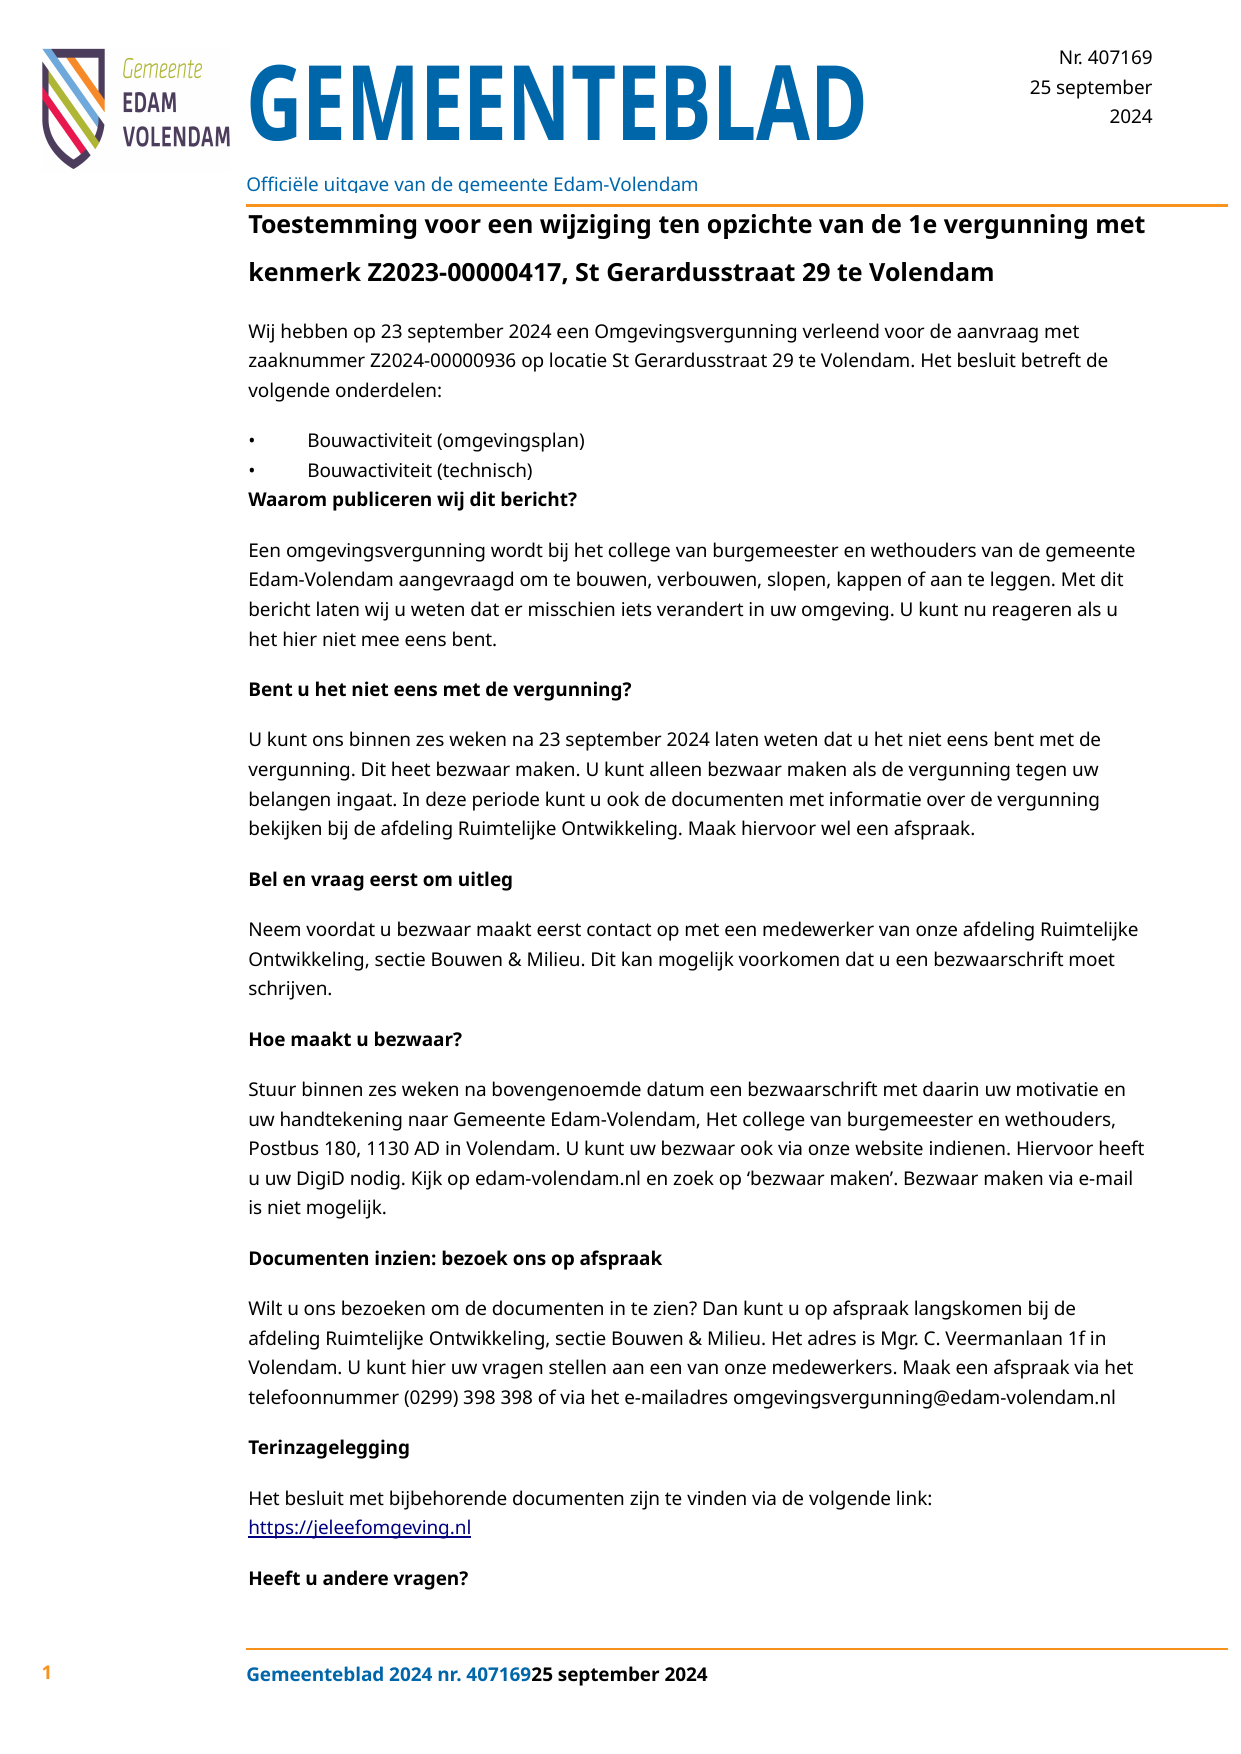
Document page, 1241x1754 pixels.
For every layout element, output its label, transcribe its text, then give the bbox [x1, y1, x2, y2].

text Wij hebben op 23 september 2024 een Omgevingsvergunning verleend voor de aanvraag met zaaknummer Z2024-00000936 op locatie St Gerardusstraat 29 te Volendam. Het besluit betreft de volgende onderdelen: [248, 318, 1152, 403]
text Terinzagelegging [248, 1434, 1152, 1460]
text Toestemming voor een wijziging ten opzichte van de 1e vergunning met kenmerk Z2023-00000417, St Gerardusstraat 29 te Volendam [248, 207, 1152, 288]
text Heeft u andere vragen? [248, 1565, 1152, 1591]
text Wilt u ons bezoeken om de documenten in te zien? Dan kunt u op afspraak langskomen bij de afdeling Ruimtelijke Ontwikkeling, sectie Bouwen & Milieu. Het adres is Mgr. C. Veermanlaan 1f in Volendam. U kunt hier uw vragen stellen aan een van onze medewerkers. Maak een afspraak via het telefoonnummer (0299) 398 398 of via het e-mailadres omgevingsvergunning@edam-volendam.nl [248, 1295, 1152, 1410]
text Een omgevingsvergunning wordt bij het college van burgemeester en wethouders van de gemeente Edam-Volendam aangevraagd om te bouwen, verbouwen, slopen, kappen of aan te leggen. Met dit bericht laten wij u weten dat er misschien iets verandert in uw omgeving. U kunt nu reageren als u het hier niet mee eens bent. [248, 537, 1152, 652]
text Bel en vraag eerst om uitleg [248, 866, 1152, 892]
text Neem voordat u bezwaar maakt eerst contact op met een medewerker van onze afdeling Ruimtelijke Ontwikkeling, sectie Bouwen & Milieu. Dit kan mogelijk voorkomen dat u een bezwaarschrift moet schrijven. [248, 916, 1152, 1001]
list Bouwactiviteit (technisch) [248, 457, 1152, 483]
text Documenten inzien: bezoek ons op afspraak [248, 1245, 1152, 1271]
text Waarom publiceren wij dit bericht? [248, 487, 1152, 512]
text Hoe maakt u bezwaar? [248, 1026, 1152, 1052]
picture [41, 47, 231, 172]
text Bent u het niet eens met de vergunning? [248, 676, 1152, 702]
text U kunt ons binnen zes weken na 23 september 2024 laten weten dat u het niet eens bent met de vergunning. Dit heet bezwaar maken. U kunt alleen bezwaar maken als de vergunning tegen uw belangen ingaat. In deze periode kunt u ook de documenten met informatie over de vergunning bekijken bij de afdeling Ruimtelijke Ontwikkeling. Maak hiervoor wel een afspraak. [248, 727, 1152, 841]
text Stuur binnen zes weken na bovengenoemde datum een bezwaarschrift met daarin uw motivatie en uw handtekening naar Gemeente Edam-Volendam, Het college van burgemeester en wethouders, Postbus 180, 1130 AD in Volendam. U kunt uw bezwaar ook via onze website indienen. Hiervoor heeft u uw DigiD nodig. Kijk op edam-volendam.nl en zoek op ‘bezwaar maken’. Bezwaar maken via e-mail is niet mogelijk. [248, 1076, 1152, 1220]
list Bouwactiviteit (omgevingsplan) [248, 427, 1152, 453]
text Het besluit met bijbehorende documenten zijn te vinden via de volgende link: https://jeleefomgeving.nl [248, 1485, 1152, 1540]
